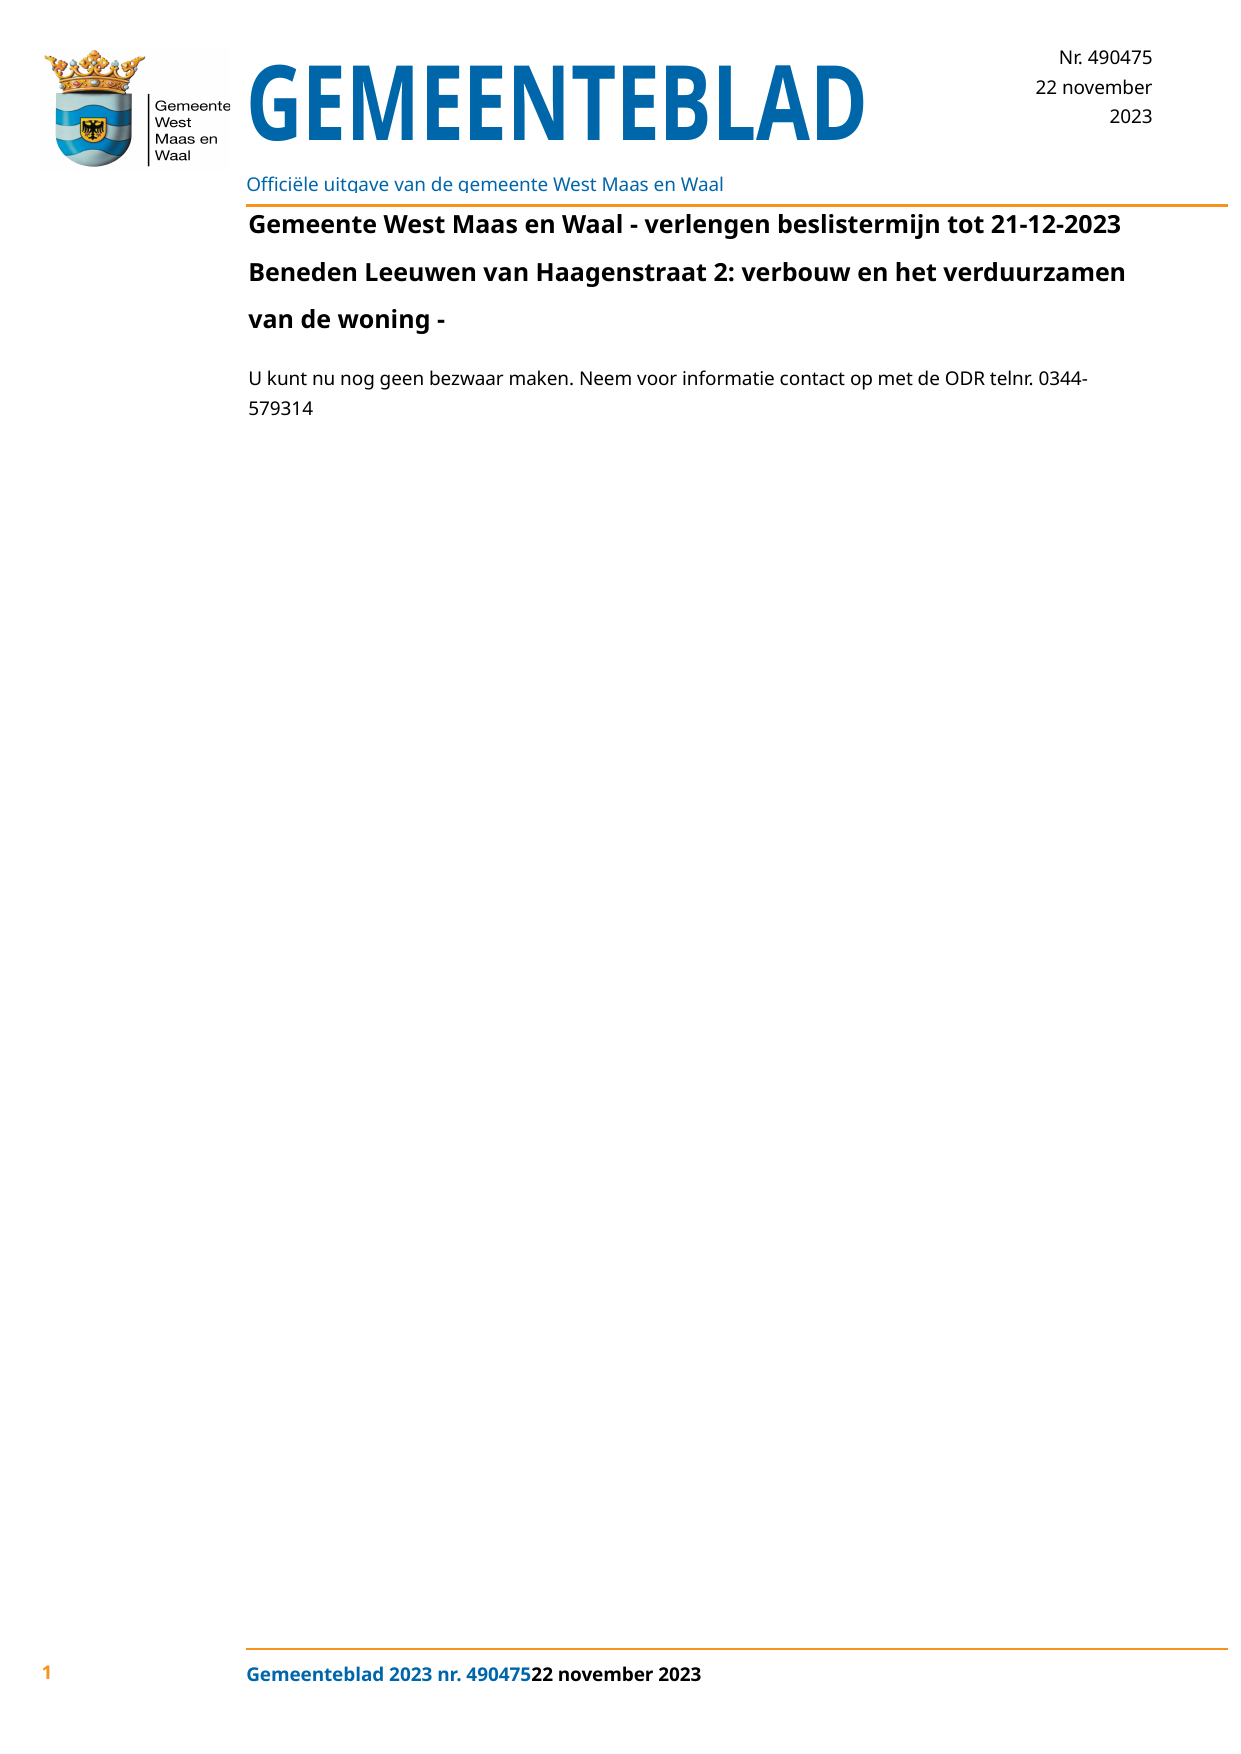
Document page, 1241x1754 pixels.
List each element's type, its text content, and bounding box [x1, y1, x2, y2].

text Gemeente West Maas en Waal - verlengen beslistermijn tot 21-12-2023 Beneden Leeuwen van Haagenstraat 2: verbouw en het verduurzamen van de woning - [248, 207, 1152, 336]
text U kunt nu nog geen bezwaar maken. Neem voor informatie contact op met de ODR telnr. 0344-579314 [248, 366, 1152, 421]
picture [41, 47, 231, 172]
